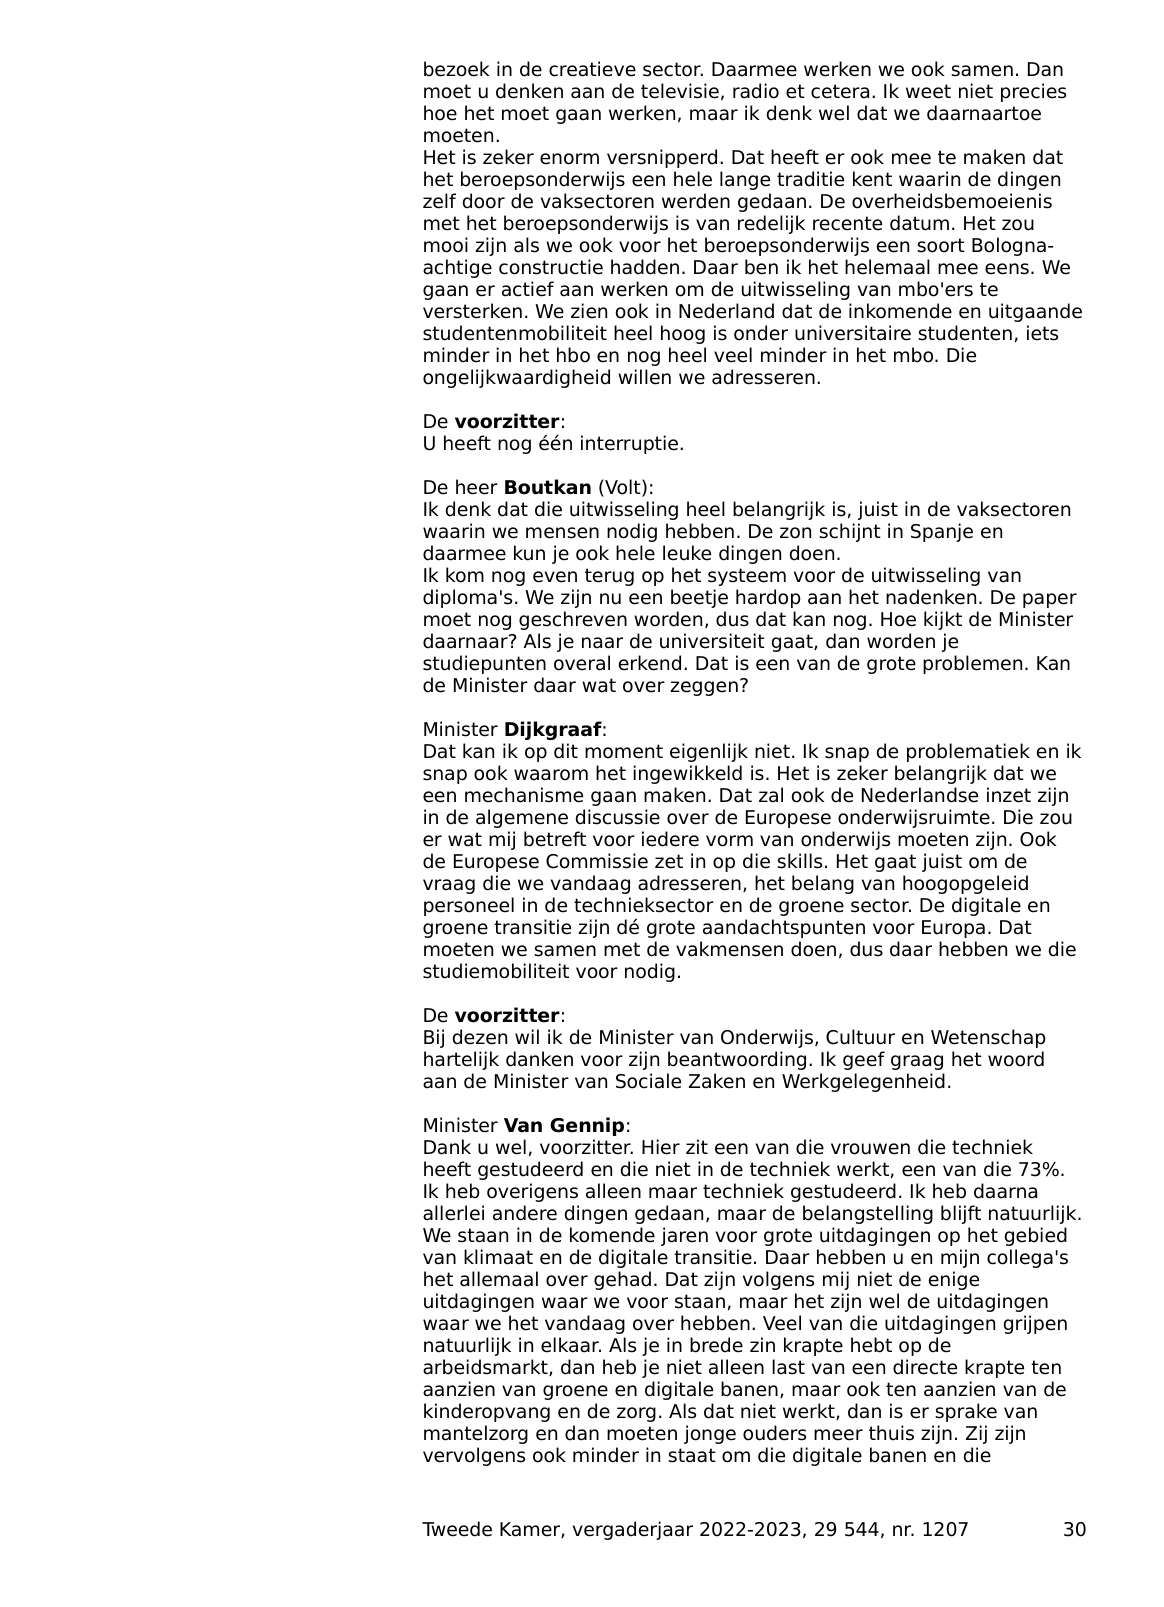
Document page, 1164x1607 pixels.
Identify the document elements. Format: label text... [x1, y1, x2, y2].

text De heer Boutkan (Volt): [422, 477, 1087, 499]
text Dat kan ik op dit moment eigenlijk niet. Ik snap de problematiek en ik snap ook waarom het ingewikkeld is. Het is zeker belangrijk dat we een mechanisme gaan maken. Dat zal ook de Nederlandse inzet zijn in de algemene discussie over de Europese onderwijsruimte. Die zou er wat mij betreft voor iedere vorm van onderwijs moeten zijn. Ook de Europese Commissie zet in op die skills. Het gaat juist om de vraag die we vandaag adresseren, het belang van hoogopgeleid personeel in de technieksector en de groene sector. De digitale en groene transitie zijn dé grote aandachtspunten voor Europa. Dat moeten we samen met de vakmensen doen, dus daar hebben we die studiemobiliteit voor nodig. [422, 741, 1087, 983]
text Ik kom nog even terug op het systeem voor de uitwisseling van diploma's. We zijn nu een beetje hardop aan het nadenken. De paper moet nog geschreven worden, dus dat kan nog. Hoe kijkt de Minister daarnaar? Als je naar de universiteit gaat, dan worden je studiepunten overal erkend. Dat is een van de grote problemen. Kan de Minister daar wat over zeggen? [422, 565, 1087, 697]
text Minister Dijkgraaf: [422, 719, 1087, 741]
text Minister Van Gennip: [422, 1115, 1087, 1137]
text We staan in de komende jaren voor grote uitdagingen op het gebied van klimaat en de digitale transitie. Daar hebben u en mijn collega's het allemaal over gehad. Dat zijn volgens mij niet de enige uitdagingen waar we voor staan, maar het zijn wel de uitdagingen waar we het vandaag over hebben. Veel van die uitdagingen grijpen natuurlijk in elkaar. Als je in brede zin krapte hebt op de arbeidsmarkt, dan heb je niet alleen last van een directe krapte ten aanzien van groene en digitale banen, maar ook ten aanzien van de kinderopvang en de zorg. Als dat niet werkt, dan is er sprake van mantelzorg en dan moeten jonge ouders meer thuis zijn. Zij zijn vervolgens ook minder in staat om die digitale banen en die [422, 1225, 1087, 1467]
text De voorzitter: [422, 411, 1087, 433]
text De voorzitter: [422, 1005, 1087, 1027]
text Ik denk dat die uitwisseling heel belangrijk is, juist in de vaksectoren waarin we mensen nodig hebben. De zon schijnt in Spanje en daarmee kun je ook hele leuke dingen doen. [422, 499, 1087, 565]
text bezoek in de creatieve sector. Daarmee werken we ook samen. Dan moet u denken aan de televisie, radio et cetera. Ik weet niet precies hoe het moet gaan werken, maar ik denk wel dat we daarnaartoe moeten. [422, 59, 1087, 147]
text U heeft nog één interruptie. [422, 433, 1087, 455]
text Bij dezen wil ik de Minister van Onderwijs, Cultuur en Wetenschap hartelijk danken voor zijn beantwoording. Ik geef graag het woord aan de Minister van Sociale Zaken en Werkgelegenheid. [422, 1027, 1087, 1093]
text Het is zeker enorm versnipperd. Dat heeft er ook mee te maken dat het beroepsonderwijs een hele lange traditie kent waarin de dingen zelf door de vaksectoren werden gedaan. De overheidsbemoeienis met het beroepsonderwijs is van redelijk recente datum. Het zou mooi zijn als we ook voor het beroepsonderwijs een soort Bologna-achtige constructie hadden. Daar ben ik het helemaal mee eens. We gaan er actief aan werken om de uitwisseling van mbo'ers te versterken. We zien ook in Nederland dat de inkomende en uitgaande studentenmobiliteit heel hoog is onder universitaire studenten, iets minder in het hbo en nog heel veel minder in het mbo. Die ongelijkwaardigheid willen we adresseren. [422, 147, 1087, 389]
text Dank u wel, voorzitter. Hier zit een van die vrouwen die techniek heeft gestudeerd en die niet in de techniek werkt, een van die 73%. Ik heb overigens alleen maar techniek gestudeerd. Ik heb daarna allerlei andere dingen gedaan, maar de belangstelling blijft natuurlijk. [422, 1137, 1087, 1225]
